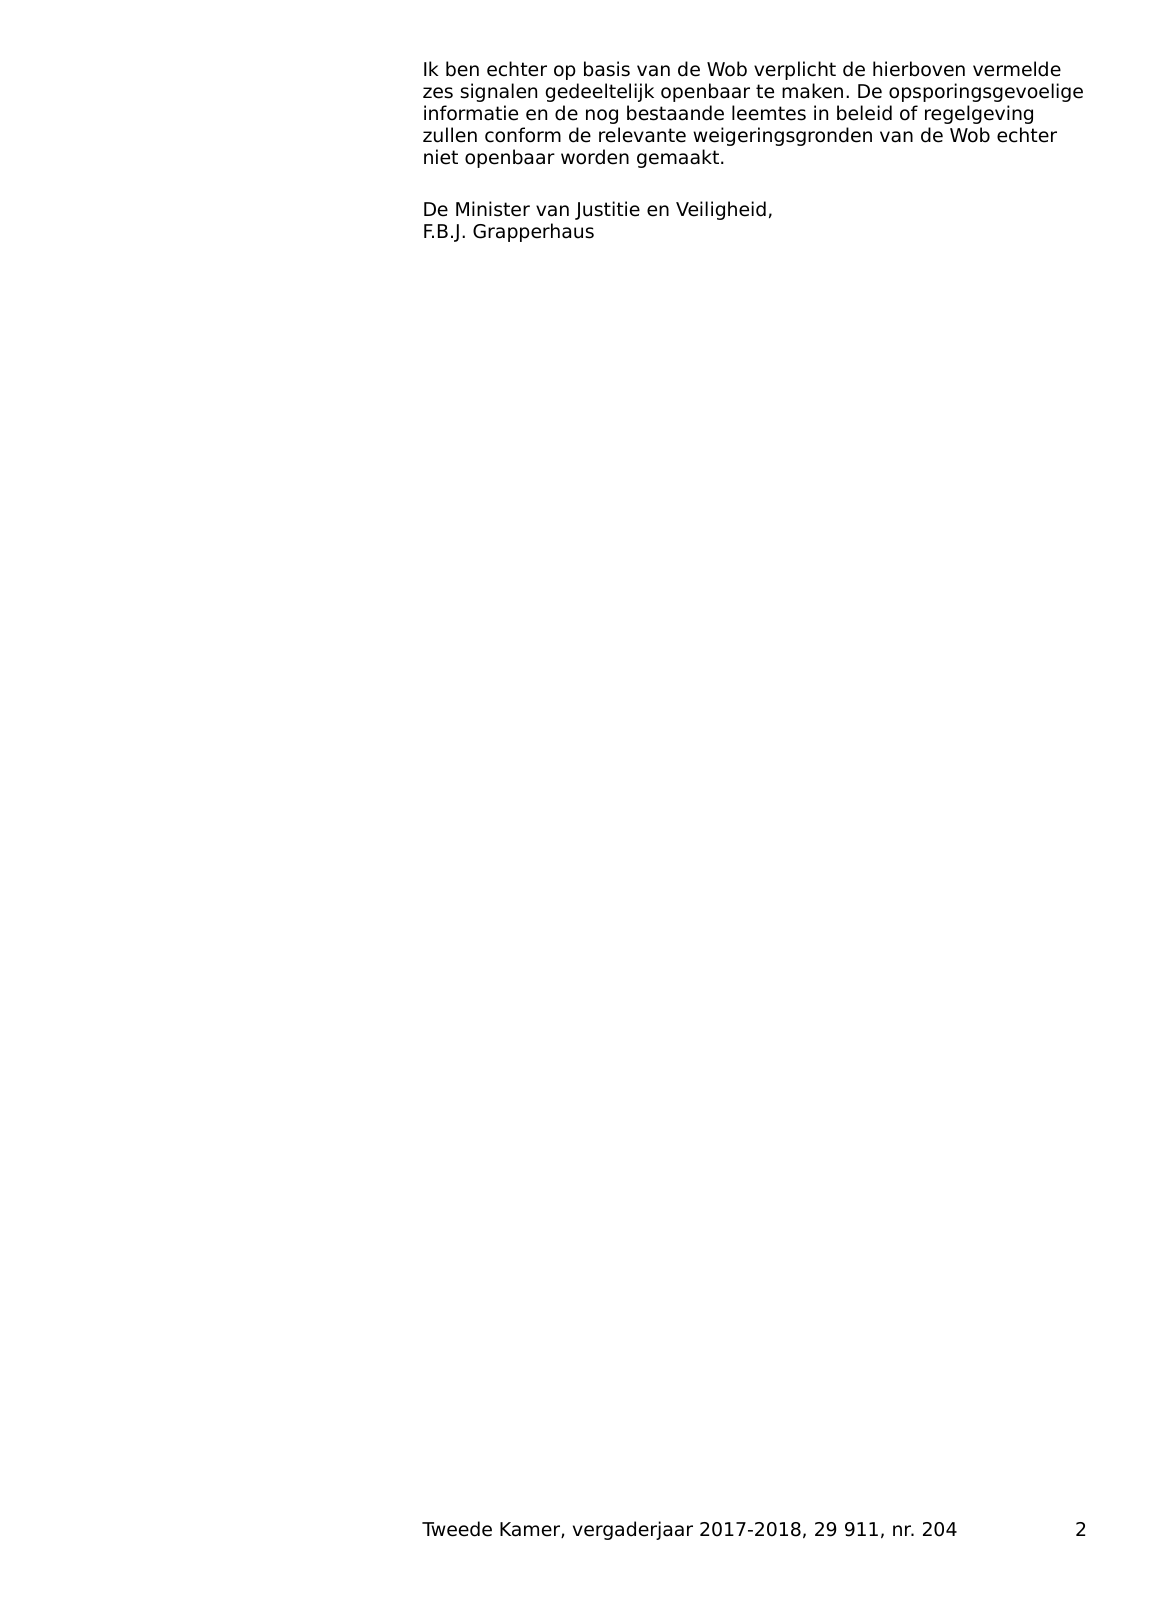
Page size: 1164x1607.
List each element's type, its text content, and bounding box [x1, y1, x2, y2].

text De Minister van Justitie en Veiligheid, F.B.J. Grapperhaus [422, 199, 1087, 243]
text Ik ben echter op basis van de Wob verplicht de hierboven vermelde zes signalen gedeeltelijk openbaar te maken. De opsporingsgevoelige informatie en de nog bestaande leemtes in beleid of regelgeving zullen conform de relevante weigeringsgronden van de Wob echter niet openbaar worden gemaakt. [422, 59, 1087, 169]
